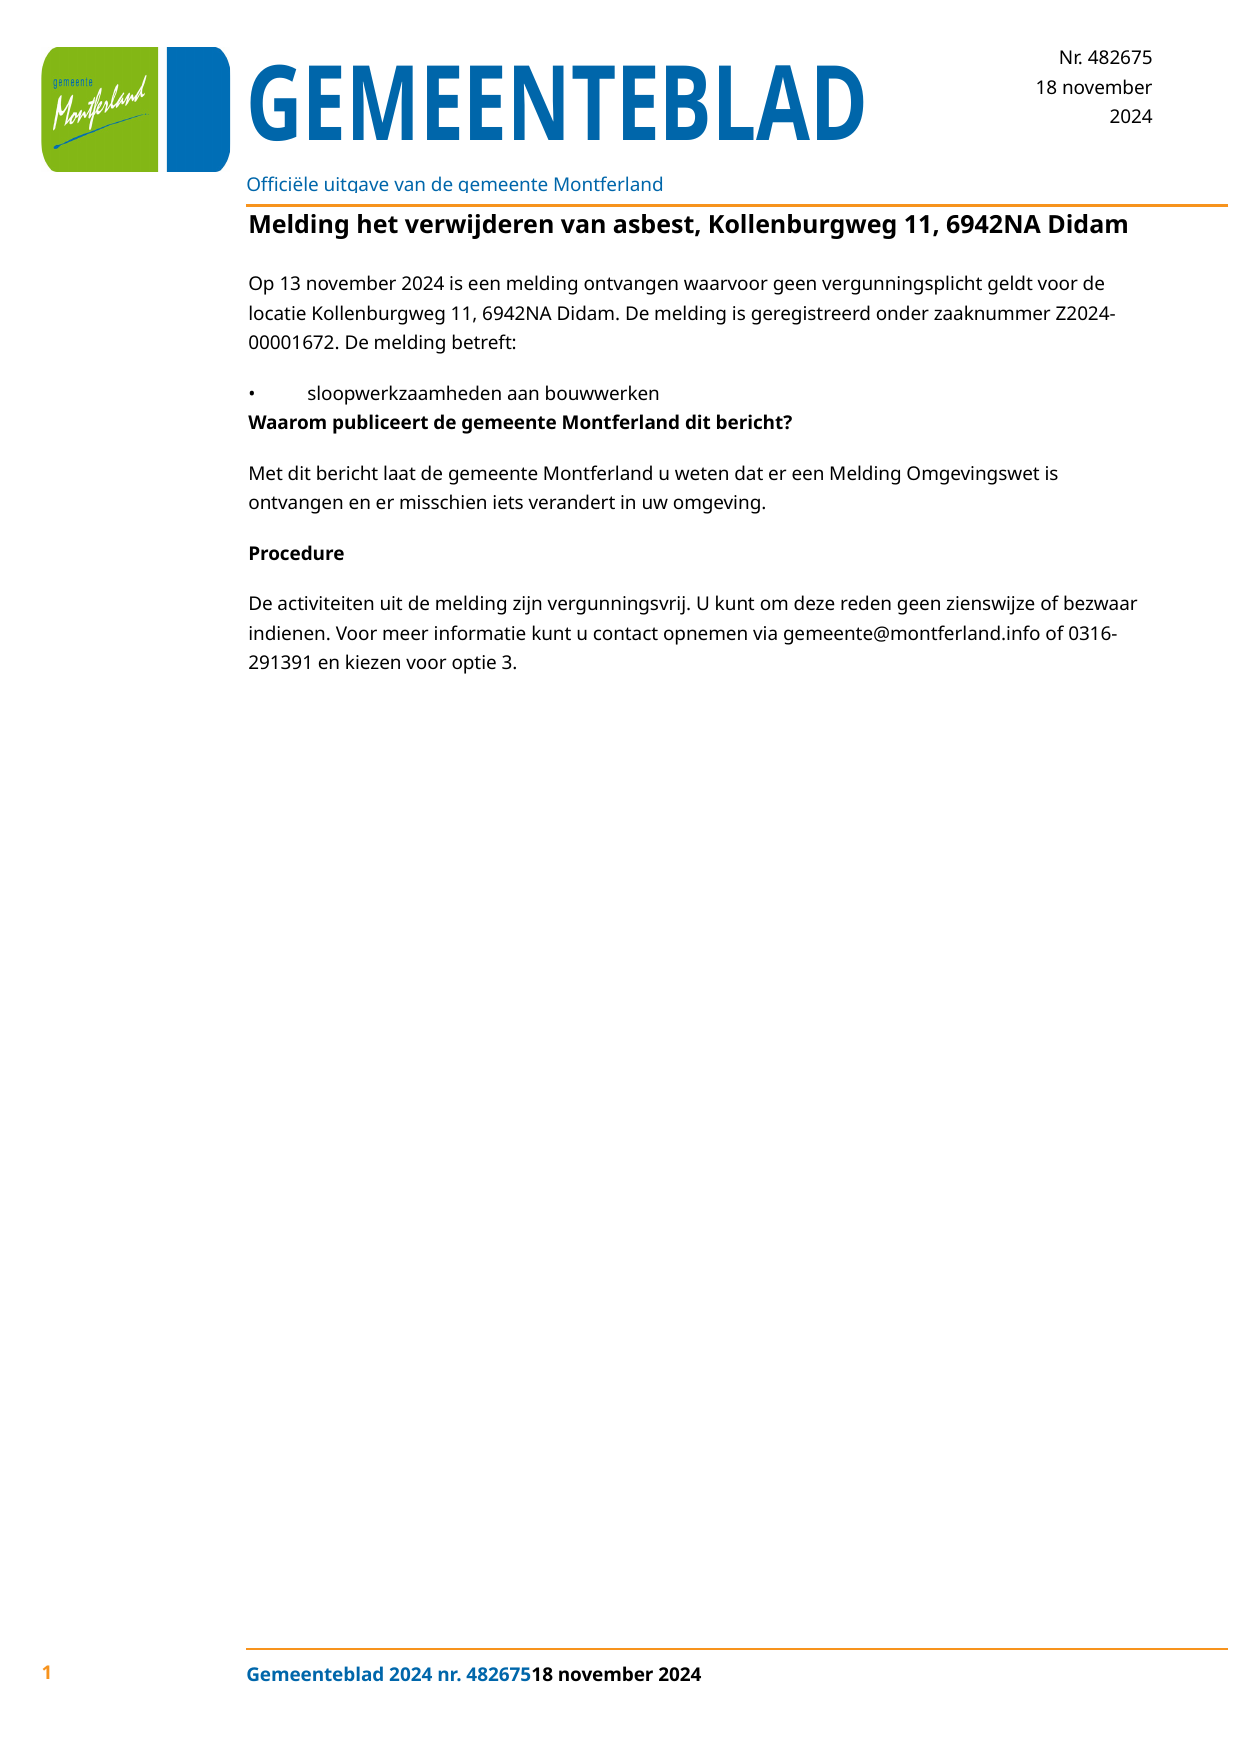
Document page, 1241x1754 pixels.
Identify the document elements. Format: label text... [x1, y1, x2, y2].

list sloopwerkzaamheden aan bouwwerken [248, 380, 1152, 406]
text Melding het verwijderen van asbest, Kollenburgweg 11, 6942NA Didam [248, 207, 1152, 241]
text Met dit bericht laat de gemeente Montferland u weten dat er een Melding Omgevingswet is ontvangen en er misschien iets verandert in uw omgeving. [248, 460, 1152, 515]
picture [41, 47, 231, 172]
text Waarom publiceert de gemeente Montferland dit bericht? [248, 409, 1152, 435]
text Op 13 november 2024 is een melding ontvangen waarvoor geen vergunningsplicht geldt voor de locatie Kollenburgweg 11, 6942NA Didam. De melding is geregistreerd onder zaaknummer Z2024-00001672. De melding betreft: [248, 270, 1152, 355]
text Procedure [248, 540, 1152, 566]
text De activiteiten uit de melding zijn vergunningsvrij. U kunt om deze reden geen zienswijze of bezwaar indienen. Voor meer informatie kunt u contact opnemen via gemeente@montferland.info of 0316-291391 en kiezen voor optie 3. [248, 590, 1152, 675]
